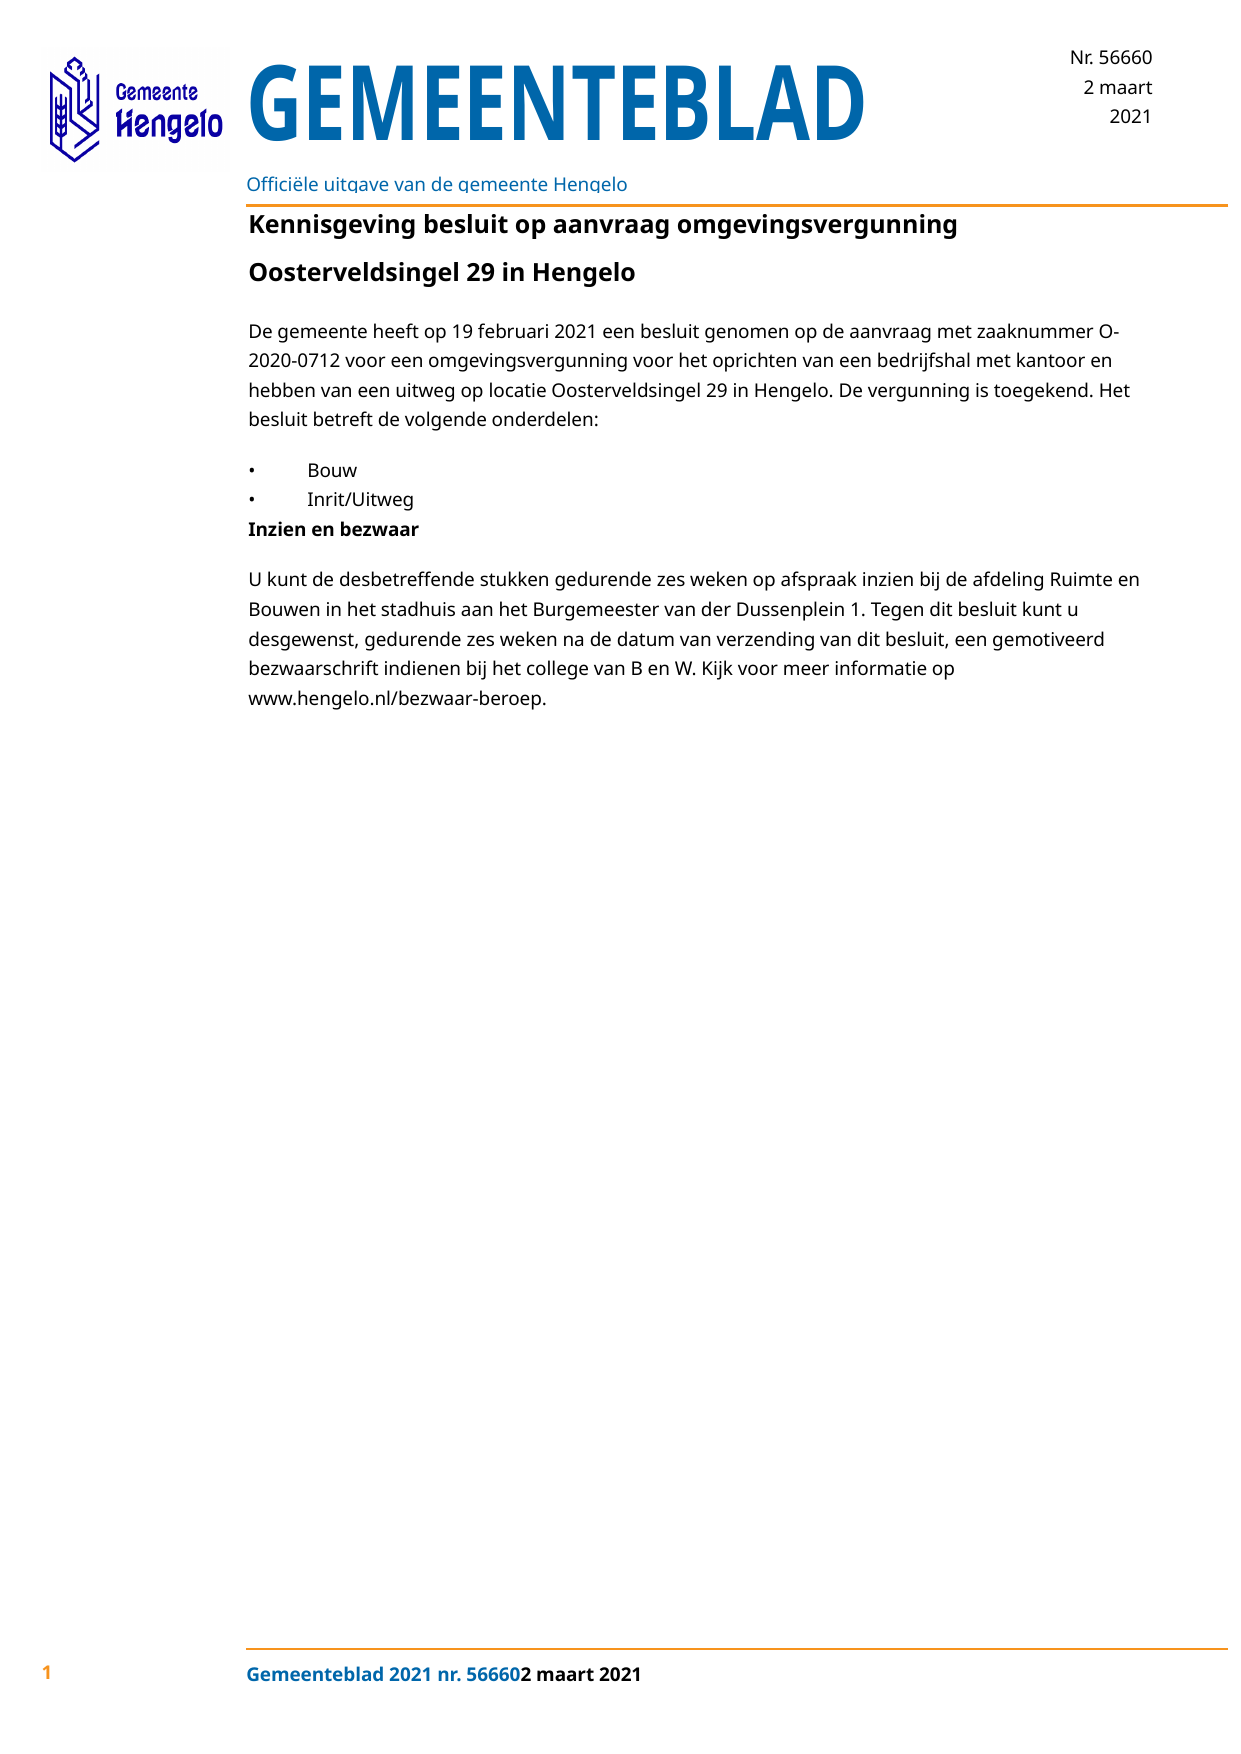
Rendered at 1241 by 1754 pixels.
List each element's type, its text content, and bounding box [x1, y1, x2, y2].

text U kunt de desbetreffende stukken gedurende zes weken op afspraak inzien bij de afdeling Ruimte en Bouwen in het stadhuis aan het Burgemeester van der Dussenplein 1. Tegen dit besluit kunt u desgewenst, gedurende zes weken na de datum van verzending van dit besluit, een gemotiveerd bezwaarschrift indienen bij het college van B en W. Kijk voor meer informatie op www.hengelo.nl/bezwaar-beroep. [248, 567, 1152, 711]
text Kennisgeving besluit op aanvraag omgevingsvergunning Oosterveldsingel 29 in Hengelo [248, 207, 1152, 288]
text Inzien en bezwaar [248, 516, 1152, 542]
list Bouw [248, 457, 1152, 483]
text De gemeente heeft op 19 februari 2021 een besluit genomen op de aanvraag met zaaknummer O-2020-0712 voor een omgevingsvergunning voor het oprichten van een bedrijfshal met kantoor en hebben van een uitweg op locatie Oosterveldsingel 29 in Hengelo. De vergunning is toegekend. Het besluit betreft de volgende onderdelen: [248, 318, 1152, 432]
list Inrit/Uitweg [248, 487, 1152, 512]
picture [41, 47, 231, 172]
